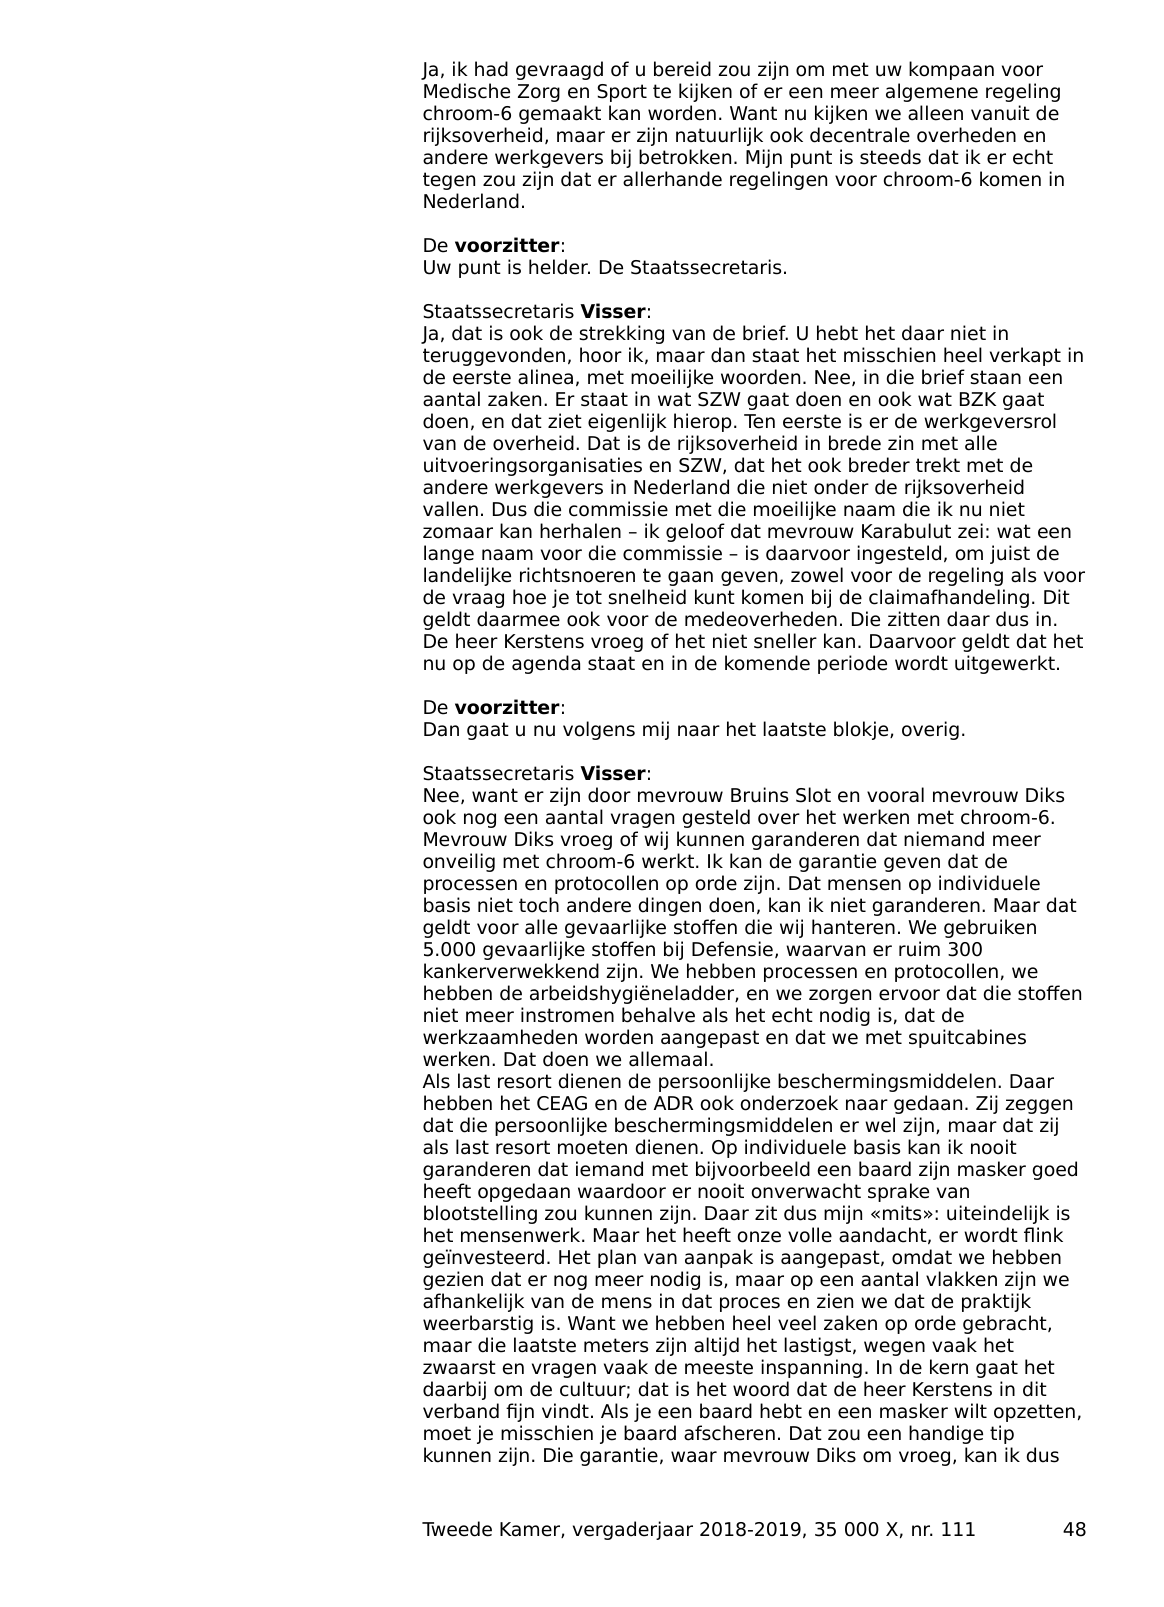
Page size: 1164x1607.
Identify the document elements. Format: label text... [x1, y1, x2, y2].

text Staatssecretaris Visser: [422, 301, 1087, 323]
text Staatssecretaris Visser: [422, 763, 1087, 785]
text Ja, ik had gevraagd of u bereid zou zijn om met uw kompaan voor Medische Zorg en Sport te kijken of er een meer algemene regeling chroom-6 gemaakt kan worden. Want nu kijken we alleen vanuit de rijksoverheid, maar er zijn natuurlijk ook decentrale overheden en andere werkgevers bij betrokken. Mijn punt is steeds dat ik er echt tegen zou zijn dat er allerhande regelingen voor chroom-6 komen in Nederland. [422, 59, 1087, 213]
text Mevrouw Diks vroeg of wij kunnen garanderen dat niemand meer onveilig met chroom-6 werkt. Ik kan de garantie geven dat de processen en protocollen op orde zijn. Dat mensen op individuele basis niet toch andere dingen doen, kan ik niet garanderen. Maar dat geldt voor alle gevaarlijke stoffen die wij hanteren. We gebruiken 5.000 gevaarlijke stoffen bij Defensie, waarvan er ruim 300 kankerverwekkend zijn. We hebben processen en protocollen, we hebben de arbeidshygiëneladder, en we zorgen ervoor dat die stoffen niet meer instromen behalve als het echt nodig is, dat de werkzaamheden worden aangepast en dat we met spuitcabines werken. Dat doen we allemaal. [422, 829, 1087, 1071]
text De voorzitter: [422, 697, 1087, 719]
text Als last resort dienen de persoonlijke beschermingsmiddelen. Daar hebben het CEAG en de ADR ook onderzoek naar gedaan. Zij zeggen dat die persoonlijke beschermingsmiddelen er wel zijn, maar dat zij als last resort moeten dienen. Op individuele basis kan ik nooit garanderen dat iemand met bijvoorbeeld een baard zijn masker goed heeft opgedaan waardoor er nooit onverwacht sprake van blootstelling zou kunnen zijn. Daar zit dus mijn «mits»: uiteindelijk is het mensenwerk. Maar het heeft onze volle aandacht, er wordt flink geïnvesteerd. Het plan van aanpak is aangepast, omdat we hebben gezien dat er nog meer nodig is, maar op een aantal vlakken zijn we afhankelijk van de mens in dat proces en zien we dat de praktijk weerbarstig is. Want we hebben heel veel zaken op orde gebracht, maar die laatste meters zijn altijd het lastigst, wegen vaak het zwaarst en vragen vaak de meeste inspanning. In de kern gaat het daarbij om de cultuur; dat is het woord dat de heer Kerstens in dit verband fijn vindt. Als je een baard hebt en een masker wilt opzetten, moet je misschien je baard afscheren. Dat zou een handige tip kunnen zijn. Die garantie, waar mevrouw Diks om vroeg, kan ik dus [422, 1071, 1087, 1467]
text Dan gaat u nu volgens mij naar het laatste blokje, overig. [422, 719, 1087, 741]
text Uw punt is helder. De Staatssecretaris. [422, 257, 1087, 279]
text De heer Kerstens vroeg of het niet sneller kan. Daarvoor geldt dat het nu op de agenda staat en in de komende periode wordt uitgewerkt. [422, 631, 1087, 675]
text Ja, dat is ook de strekking van de brief. U hebt het daar niet in teruggevonden, hoor ik, maar dan staat het misschien heel verkapt in de eerste alinea, met moeilijke woorden. Nee, in die brief staan een aantal zaken. Er staat in wat SZW gaat doen en ook wat BZK gaat doen, en dat ziet eigenlijk hierop. Ten eerste is er de werkgeversrol van de overheid. Dat is de rijksoverheid in brede zin met alle uitvoeringsorganisaties en SZW, dat het ook breder trekt met de andere werkgevers in Nederland die niet onder de rijksoverheid vallen. Dus die commissie met die moeilijke naam die ik nu niet zomaar kan herhalen – ik geloof dat mevrouw Karabulut zei: wat een lange naam voor die commissie – is daarvoor ingesteld, om juist de landelijke richtsnoeren te gaan geven, zowel voor de regeling als voor de vraag hoe je tot snelheid kunt komen bij de claimafhandeling. Dit geldt daarmee ook voor de medeoverheden. Die zitten daar dus in. [422, 323, 1087, 631]
text Nee, want er zijn door mevrouw Bruins Slot en vooral mevrouw Diks ook nog een aantal vragen gesteld over het werken met chroom-6. [422, 785, 1087, 829]
text De voorzitter: [422, 235, 1087, 257]
